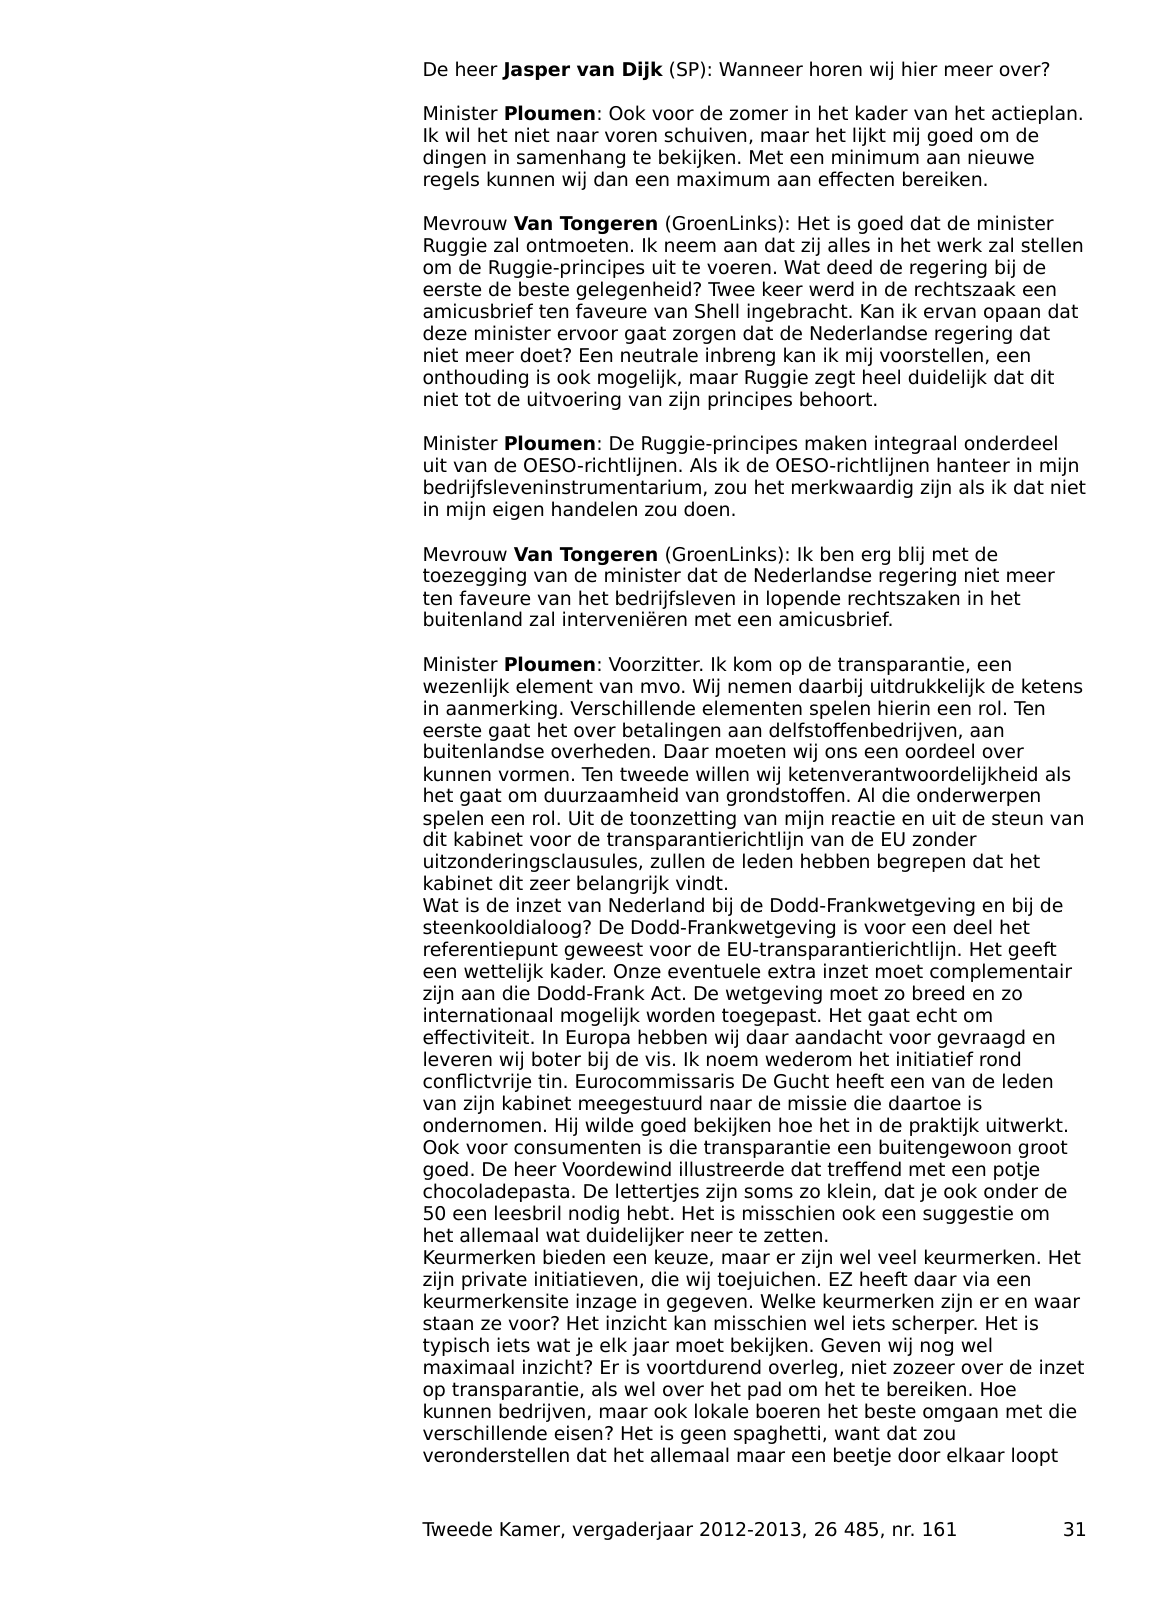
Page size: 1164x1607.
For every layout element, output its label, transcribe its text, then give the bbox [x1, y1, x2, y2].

text Mevrouw Van Tongeren (GroenLinks): Ik ben erg blij met de toezegging van de minister dat de Nederlandse regering niet meer ten faveure van het bedrijfsleven in lopende rechtszaken in het buitenland zal interveniëren met een amicusbrief. [422, 543, 1087, 631]
text Ook voor consumenten is die transparantie een buitengewoon groot goed. De heer Voordewind illustreerde dat treffend met een potje chocoladepasta. De lettertjes zijn soms zo klein, dat je ook onder de 50 een leesbril nodig hebt. Het is misschien ook een suggestie om het allemaal wat duidelijker neer te zetten. [422, 1137, 1087, 1247]
text Minister Ploumen: Ook voor de zomer in het kader van het actieplan. Ik wil het niet naar voren schuiven, maar het lijkt mij goed om de dingen in samenhang te bekijken. Met een minimum aan nieuwe regels kunnen wij dan een maximum aan effecten bereiken. [422, 103, 1087, 191]
text Minister Ploumen: De Ruggie-principes maken integraal onderdeel uit van de OESO-richtlijnen. Als ik de OESO-richtlijnen hanteer in mijn bedrijfsleveninstrumentarium, zou het merkwaardig zijn als ik dat niet in mijn eigen handelen zou doen. [422, 433, 1087, 521]
text Mevrouw Van Tongeren (GroenLinks): Het is goed dat de minister Ruggie zal ontmoeten. Ik neem aan dat zij alles in het werk zal stellen om de Ruggie-principes uit te voeren. Wat deed de regering bij de eerste de beste gelegenheid? Twee keer werd in de rechtszaak een amicusbrief ten faveure van Shell ingebracht. Kan ik ervan opaan dat deze minister ervoor gaat zorgen dat de Nederlandse regering dat niet meer doet? Een neutrale inbreng kan ik mij voorstellen, een onthouding is ook mogelijk, maar Ruggie zegt heel duidelijk dat dit niet tot de uitvoering van zijn principes behoort. [422, 213, 1087, 411]
text Wat is de inzet van Nederland bij de Dodd-Frankwetgeving en bij de steenkooldialoog? De Dodd-Frankwetgeving is voor een deel het referentiepunt geweest voor de EU-transparantierichtlijn. Het geeft een wettelijk kader. Onze eventuele extra inzet moet complementair zijn aan die Dodd-Frank Act. De wetgeving moet zo breed en zo internationaal mogelijk worden toegepast. Het gaat echt om effectiviteit. In Europa hebben wij daar aandacht voor gevraagd en leveren wij boter bij de vis. Ik noem wederom het initiatief rond conflictvrije tin. Eurocommissaris De Gucht heeft een van de leden van zijn kabinet meegestuurd naar de missie die daartoe is ondernomen. Hij wilde goed bekijken hoe het in de praktijk uitwerkt. [422, 895, 1087, 1137]
text Minister Ploumen: Voorzitter. Ik kom op de transparantie, een wezenlijk element van mvo. Wij nemen daarbij uitdrukkelijk de ketens in aanmerking. Verschillende elementen spelen hierin een rol. Ten eerste gaat het over betalingen aan delfstoffenbedrijven, aan buitenlandse overheden. Daar moeten wij ons een oordeel over kunnen vormen. Ten tweede willen wij ketenverantwoordelijkheid als het gaat om duurzaamheid van grondstoffen. Al die onderwerpen spelen een rol. Uit de toonzetting van mijn reactie en uit de steun van dit kabinet voor de transparantierichtlijn van de EU zonder uitzonderingsclausules, zullen de leden hebben begrepen dat het kabinet dit zeer belangrijk vindt. [422, 653, 1087, 895]
text De heer Jasper van Dijk (SP): Wanneer horen wij hier meer over? [422, 59, 1087, 81]
text Keurmerken bieden een keuze, maar er zijn wel veel keurmerken. Het zijn private initiatieven, die wij toejuichen. EZ heeft daar via een keurmerkensite inzage in gegeven. Welke keurmerken zijn er en waar staan ze voor? Het inzicht kan misschien wel iets scherper. Het is typisch iets wat je elk jaar moet bekijken. Geven wij nog wel maximaal inzicht? Er is voortdurend overleg, niet zozeer over de inzet op transparantie, als wel over het pad om het te bereiken. Hoe kunnen bedrijven, maar ook lokale boeren het beste omgaan met die verschillende eisen? Het is geen spaghetti, want dat zou veronderstellen dat het allemaal maar een beetje door elkaar loopt [422, 1247, 1087, 1467]
